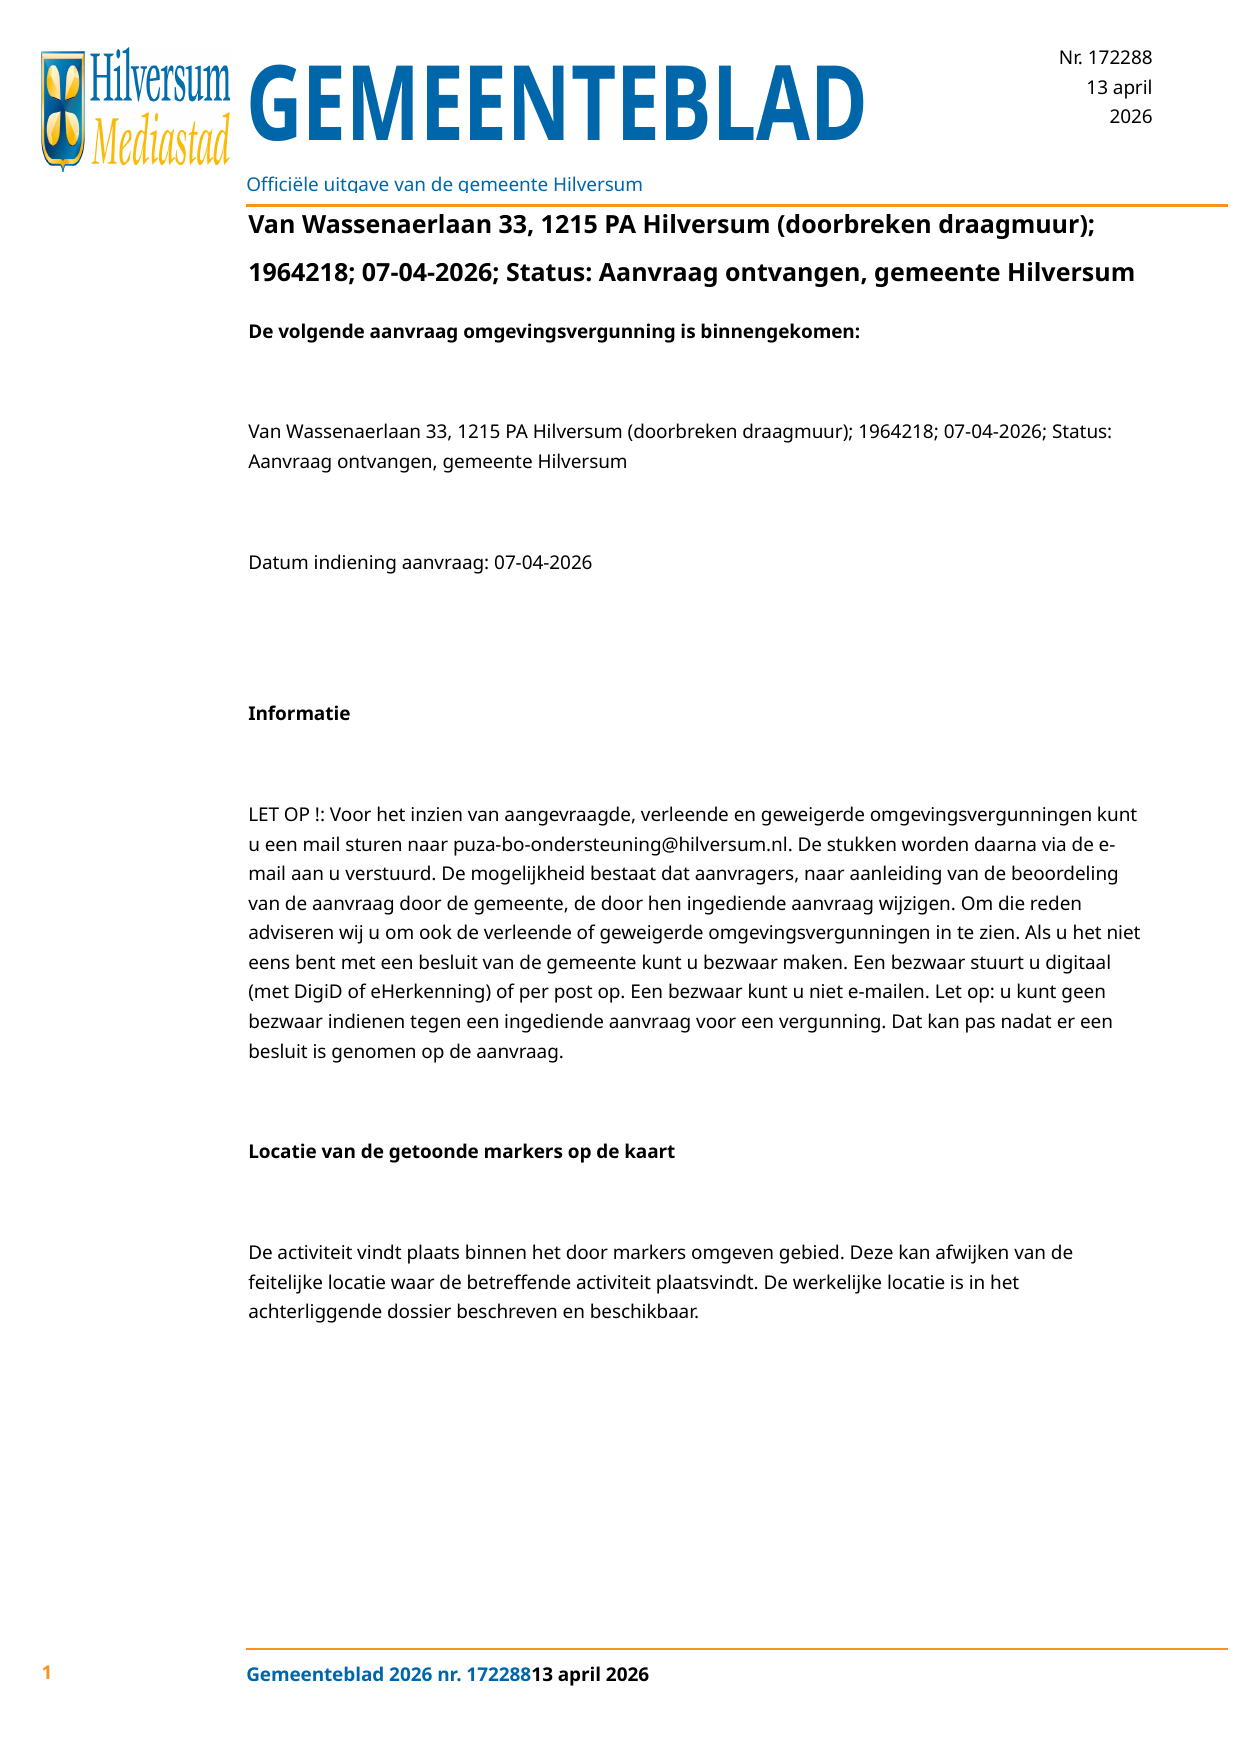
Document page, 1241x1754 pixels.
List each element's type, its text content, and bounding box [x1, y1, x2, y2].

text Van Wassenaerlaan 33, 1215 PA Hilversum (doorbreken draagmuur); 1964218; 07-04-2026; Status: Aanvraag ontvangen, gemeente Hilversum [248, 419, 1152, 474]
text De activiteit vindt plaats binnen het door markers omgeven gebied. Deze kan afwijken van de feitelijke locatie waar de betreffende activiteit plaatsvindt. De werkelijke locatie is in het achterliggende dossier beschreven en beschikbaar. [248, 1239, 1152, 1324]
text Informatie [248, 700, 1152, 726]
text Datum indiening aanvraag: 07-04-2026 [248, 549, 1152, 575]
text LET OP !: Voor het inzien van aangevraagde, verleende en geweigerde omgevingsvergunningen kunt u een mail sturen naar puza-bo-ondersteuning@hilversum.nl. De stukken worden daarna via de e-mail aan u verstuurd. De mogelijkheid bestaat dat aanvragers, naar aanleiding van de beoordeling van de aanvraag door de gemeente, de door hen ingediende aanvraag wijzigen. Om die reden adviseren wij u om ook de verleende of geweigerde omgevingsvergunningen in te zien. Als u het niet eens bent met een besluit van de gemeente kunt u bezwaar maken. Een bezwaar stuurt u digitaal (met DigiD of eHerkenning) of per post op. Een bezwaar kunt u niet e-mailen. Let op: u kunt geen bezwaar indienen tegen een ingediende aanvraag voor een vergunning. Dat kan pas nadat er een besluit is genomen op de aanvraag. [248, 801, 1152, 1064]
picture [41, 47, 231, 172]
text Locatie van de getoonde markers op de kaart [248, 1139, 1152, 1164]
text Van Wassenaerlaan 33, 1215 PA Hilversum (doorbreken draagmuur); 1964218; 07-04-2026; Status: Aanvraag ontvangen, gemeente Hilversum [248, 207, 1152, 288]
text De volgende aanvraag omgevingsvergunning is binnengekomen: [248, 318, 1152, 344]
